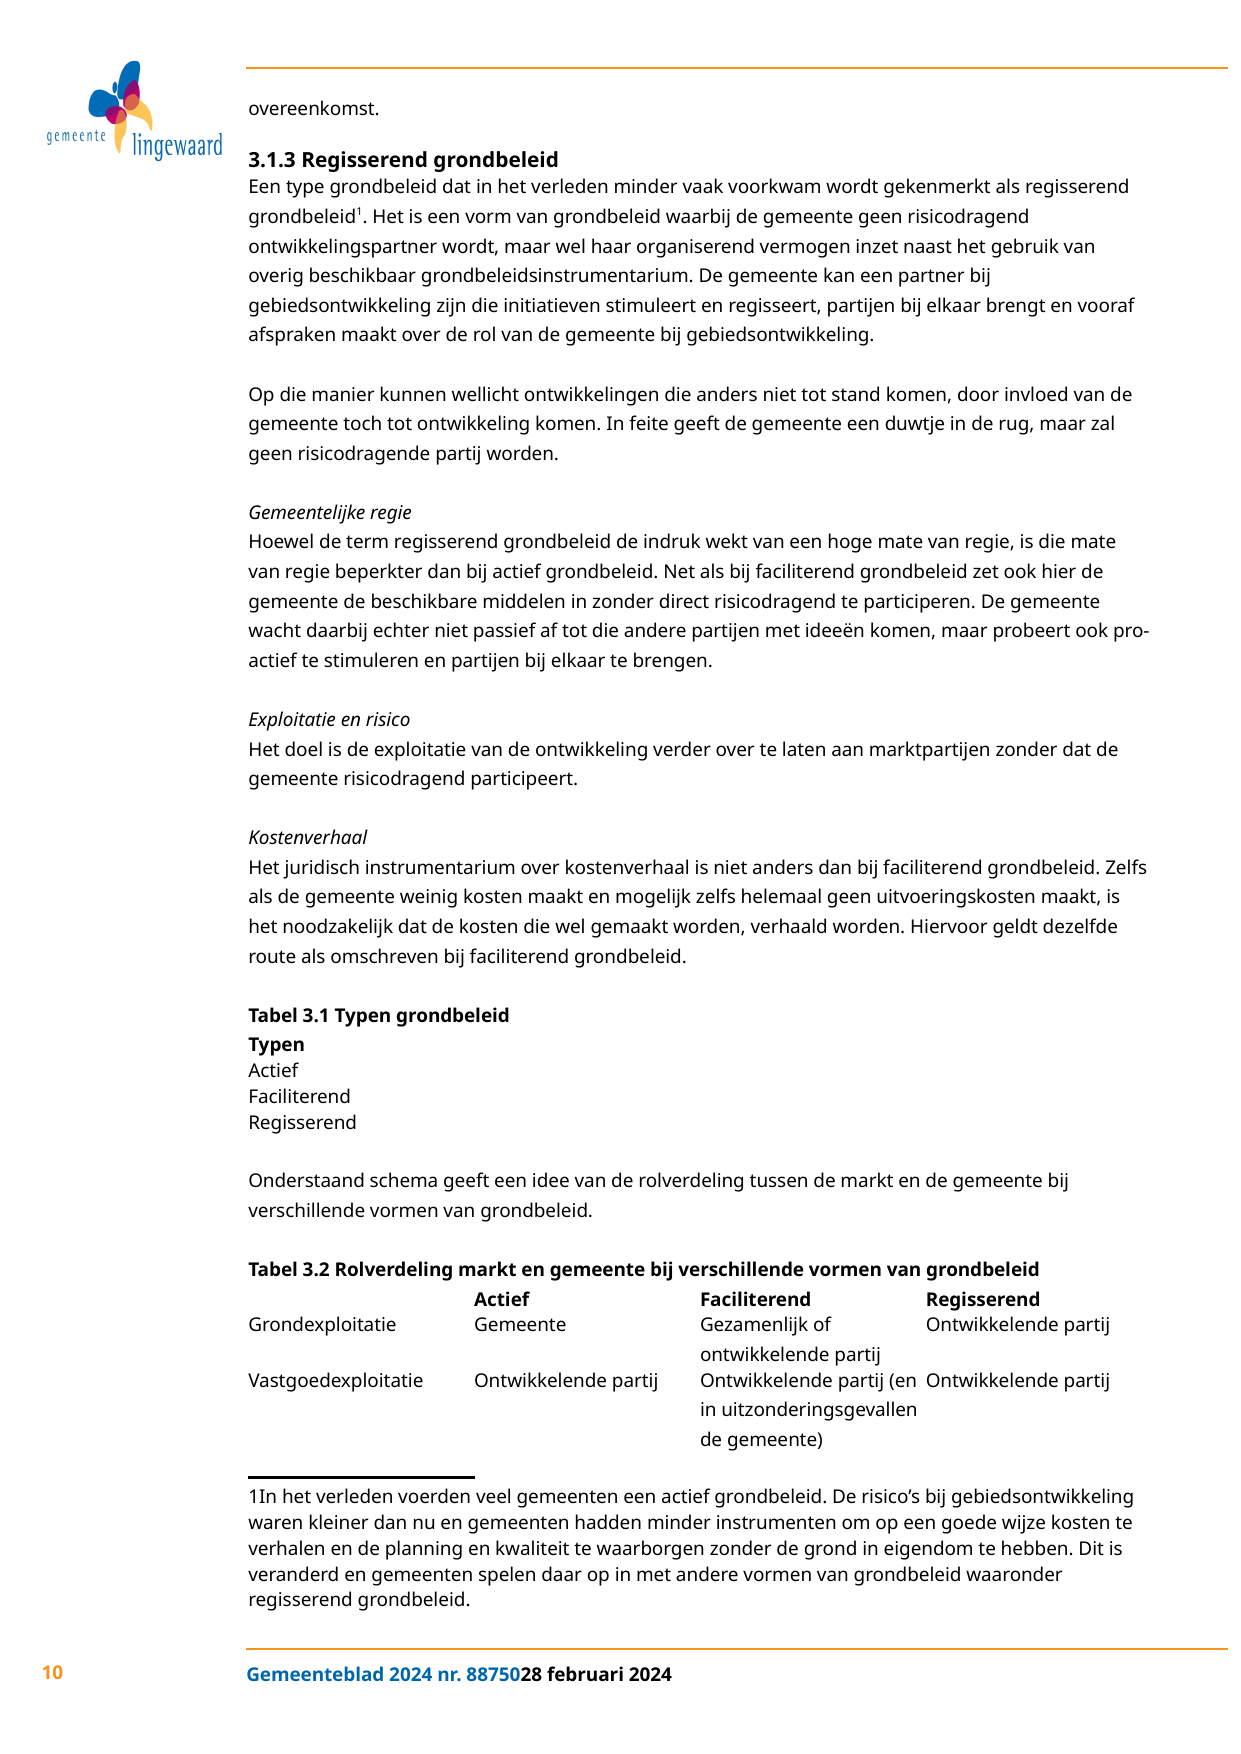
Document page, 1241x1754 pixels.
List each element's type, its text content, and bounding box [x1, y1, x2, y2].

text Hoewel de term regisserend grondbeleid de indruk wekt van een hoge mate van regie, is die mate van regie beperkter dan bij actief grondbeleid. Net als bij faciliterend grondbeleid zet ook hier de gemeente de beschikbare middelen in zonder direct risicodragend te participeren. De gemeente wacht daarbij echter niet passief af tot die andere partijen met ideeën komen, maar probeert ook pro-actief te stimuleren en partijen bij elkaar te brengen. [248, 529, 1152, 673]
text Het juridisch instrumentarium over kostenverhaal is niet anders dan bij faciliterend grondbeleid. Zelfs als de gemeente weinig kosten maakt en mogelijk zelfs helemaal geen uitvoeringskosten maakt, is het noodzakelijk dat de kosten die wel gemaakt worden, verhaald worden. Hiervoor geldt dezelfde route als omschreven bij faciliterend grondbeleid. [248, 854, 1152, 968]
text Kostenverhaal [248, 824, 1152, 850]
text Tabel 3.2 Rolverdeling markt en gemeente bij verschillende vormen van grondbeleid [248, 1256, 1152, 1282]
text Op die manier kunnen wellicht ontwikkelingen die anders niet tot stand komen, door invloed van de gemeente toch tot ontwikkeling komen. In feite geeft de gemeente een duwtje in de rug, maar zal geen risicodragende partij worden. [248, 381, 1152, 466]
text Gemeentelijke regie [248, 499, 1152, 525]
table_cell Ontwikkelende partij [926, 1312, 1152, 1367]
table_cell Ontwikkelende partij [474, 1367, 700, 1452]
table_header [248, 1286, 474, 1312]
text Het doel is de exploitatie van de ontwikkeling verder over te laten aan marktpartijen zonder dat de gemeente risicodragend participeert. [248, 736, 1152, 791]
text 3.1.3 Regisserend grondbeleid [248, 145, 1152, 174]
text Tabel 3.1 Typen grondbeleid [248, 1002, 1152, 1028]
table_cell Vastgoedexploitatie [248, 1367, 474, 1452]
text Onderstaand schema geeft een idee van de rolverdeling tussen de markt en de gemeente bij verschillende vormen van grondbeleid. [248, 1167, 1152, 1223]
table_cell Gemeente [474, 1312, 700, 1367]
table_header Typen [248, 1032, 1152, 1057]
table_cell Ontwikkelende partij [926, 1367, 1152, 1452]
table_header Regisserend [926, 1286, 1152, 1312]
table_header Actief [474, 1286, 700, 1312]
table_header Faciliterend [700, 1286, 926, 1312]
text overeenkomst. [248, 95, 1152, 121]
text In het verleden voerden veel gemeenten een actief grondbeleid. De risico’s bij gebiedsontwikkeling waren kleiner dan nu en gemeenten hadden minder instrumenten om op een goede wijze kosten te verhalen en de planning en kwaliteit te waarborgen zonder de grond in eigendom te hebben. Dit is veranderd en gemeenten spelen daar op in met andere vormen van grondbeleid waaronder regisserend grondbeleid. [248, 1483, 1152, 1612]
table_cell Gezamenlijk of ontwikkelende partij [700, 1312, 926, 1367]
table_cell Grondexploitatie [248, 1312, 474, 1367]
table_cell Regisserend [248, 1109, 1152, 1134]
table_cell Actief [248, 1058, 1152, 1083]
picture [41, 47, 231, 172]
text Exploitatie en risico [248, 706, 1152, 732]
text Een type grondbeleid dat in het verleden minder vaak voorkwam wordt gekenmerkt als regisserend grondbeleid. Het is een vorm van grondbeleid waarbij de gemeente geen risicodragend ontwikkelingspartner wordt, maar wel haar organiserend vermogen inzet naast het gebruik van overig beschikbaar grondbeleidsinstrumentarium. De gemeente kan een partner bij gebiedsontwikkeling zijn die initiatieven stimuleert en regisseert, partijen bij elkaar brengt en vooraf afspraken maakt over de rol van de gemeente bij gebiedsontwikkeling. [248, 174, 1152, 347]
table_cell Faciliterend [248, 1083, 1152, 1109]
table_cell Ontwikkelende partij (en in uitzonderingsgevallen de gemeente) [700, 1367, 926, 1452]
